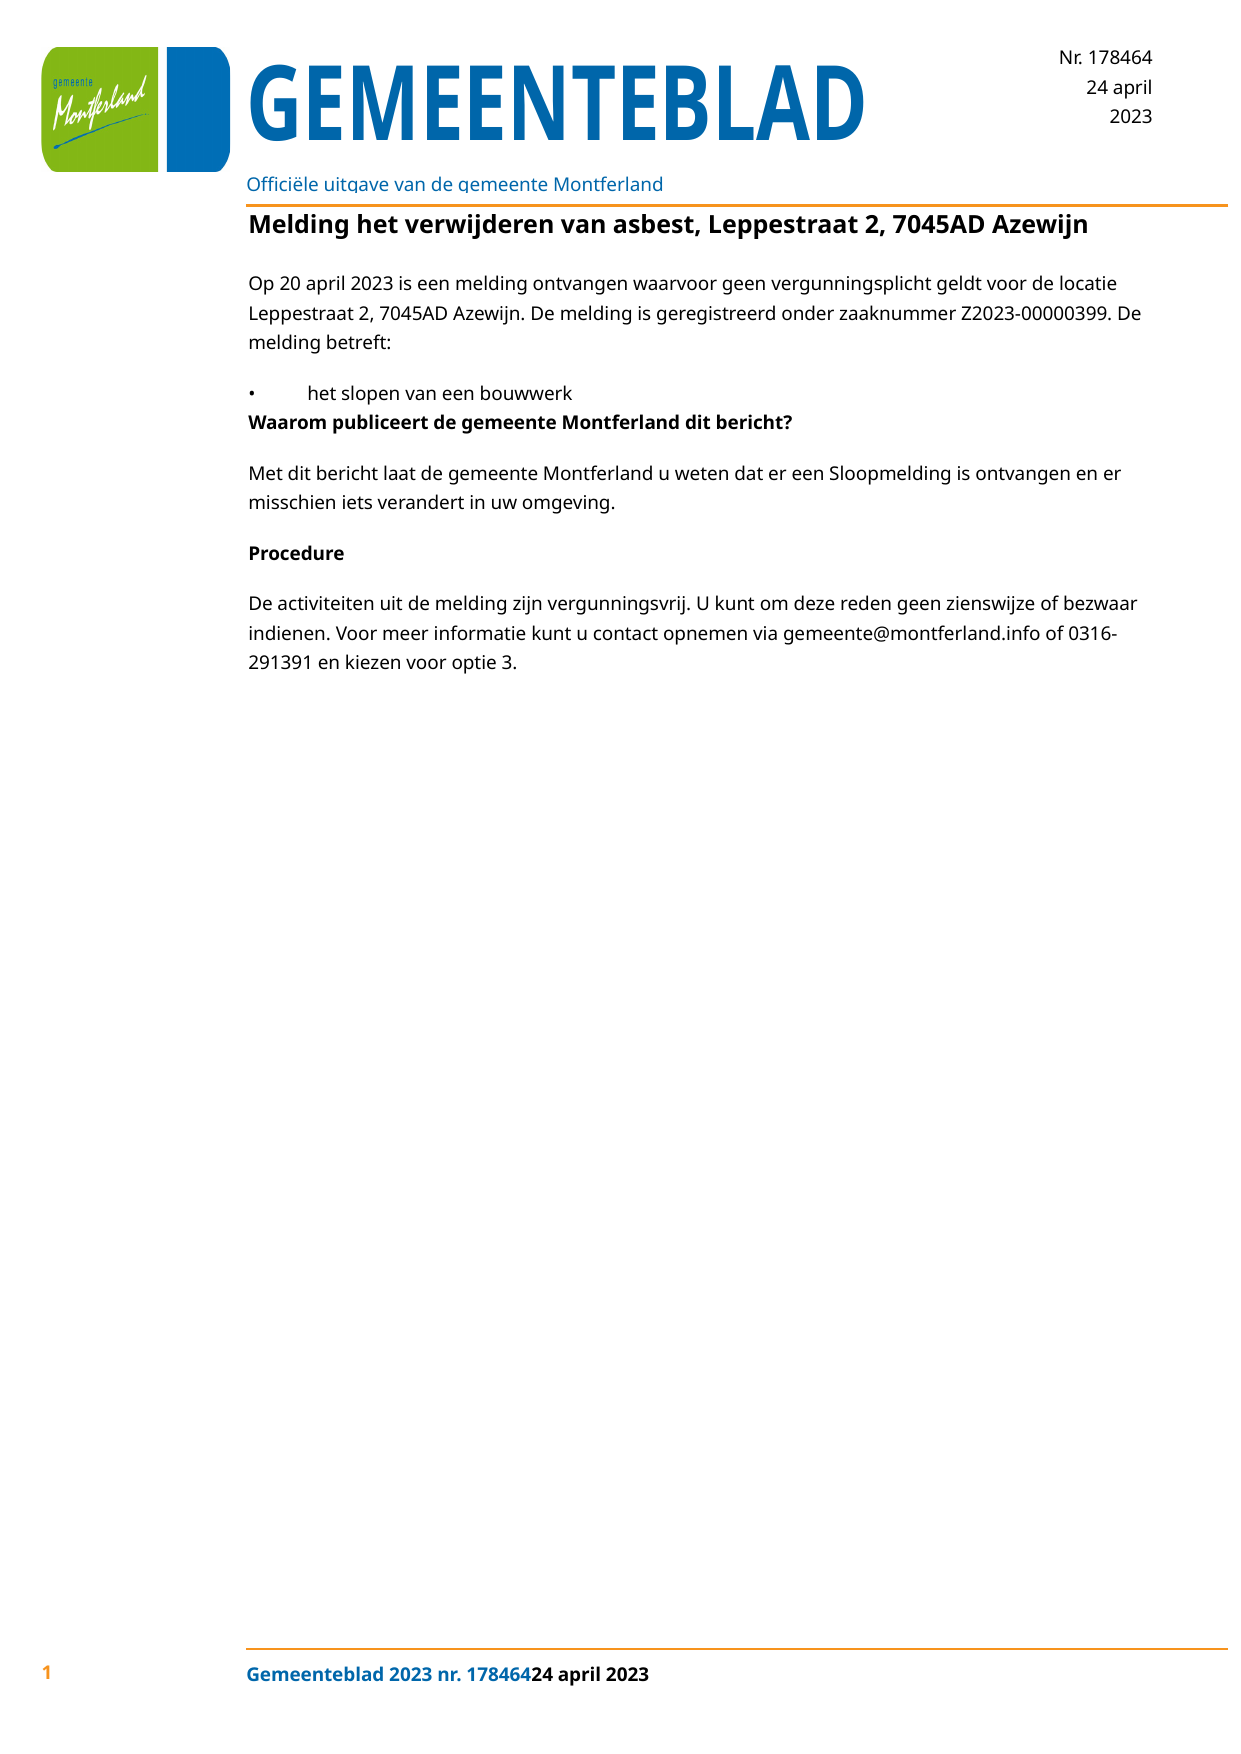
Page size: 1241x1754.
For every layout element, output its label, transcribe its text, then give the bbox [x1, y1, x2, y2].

text Waarom publiceert de gemeente Montferland dit bericht? [248, 409, 1152, 435]
text Procedure [248, 540, 1152, 566]
list het slopen van een bouwwerk [248, 380, 1152, 406]
text De activiteiten uit de melding zijn vergunningsvrij. U kunt om deze reden geen zienswijze of bezwaar indienen. Voor meer informatie kunt u contact opnemen via gemeente@montferland.info of 0316-291391 en kiezen voor optie 3. [248, 590, 1152, 675]
text Melding het verwijderen van asbest, Leppestraat 2, 7045AD Azewijn [248, 207, 1152, 241]
text Op 20 april 2023 is een melding ontvangen waarvoor geen vergunningsplicht geldt voor de locatie Leppestraat 2, 7045AD Azewijn. De melding is geregistreerd onder zaaknummer Z2023-00000399. De melding betreft: [248, 270, 1152, 355]
picture [41, 47, 231, 172]
text Met dit bericht laat de gemeente Montferland u weten dat er een Sloopmelding is ontvangen en er misschien iets verandert in uw omgeving. [248, 460, 1152, 515]
